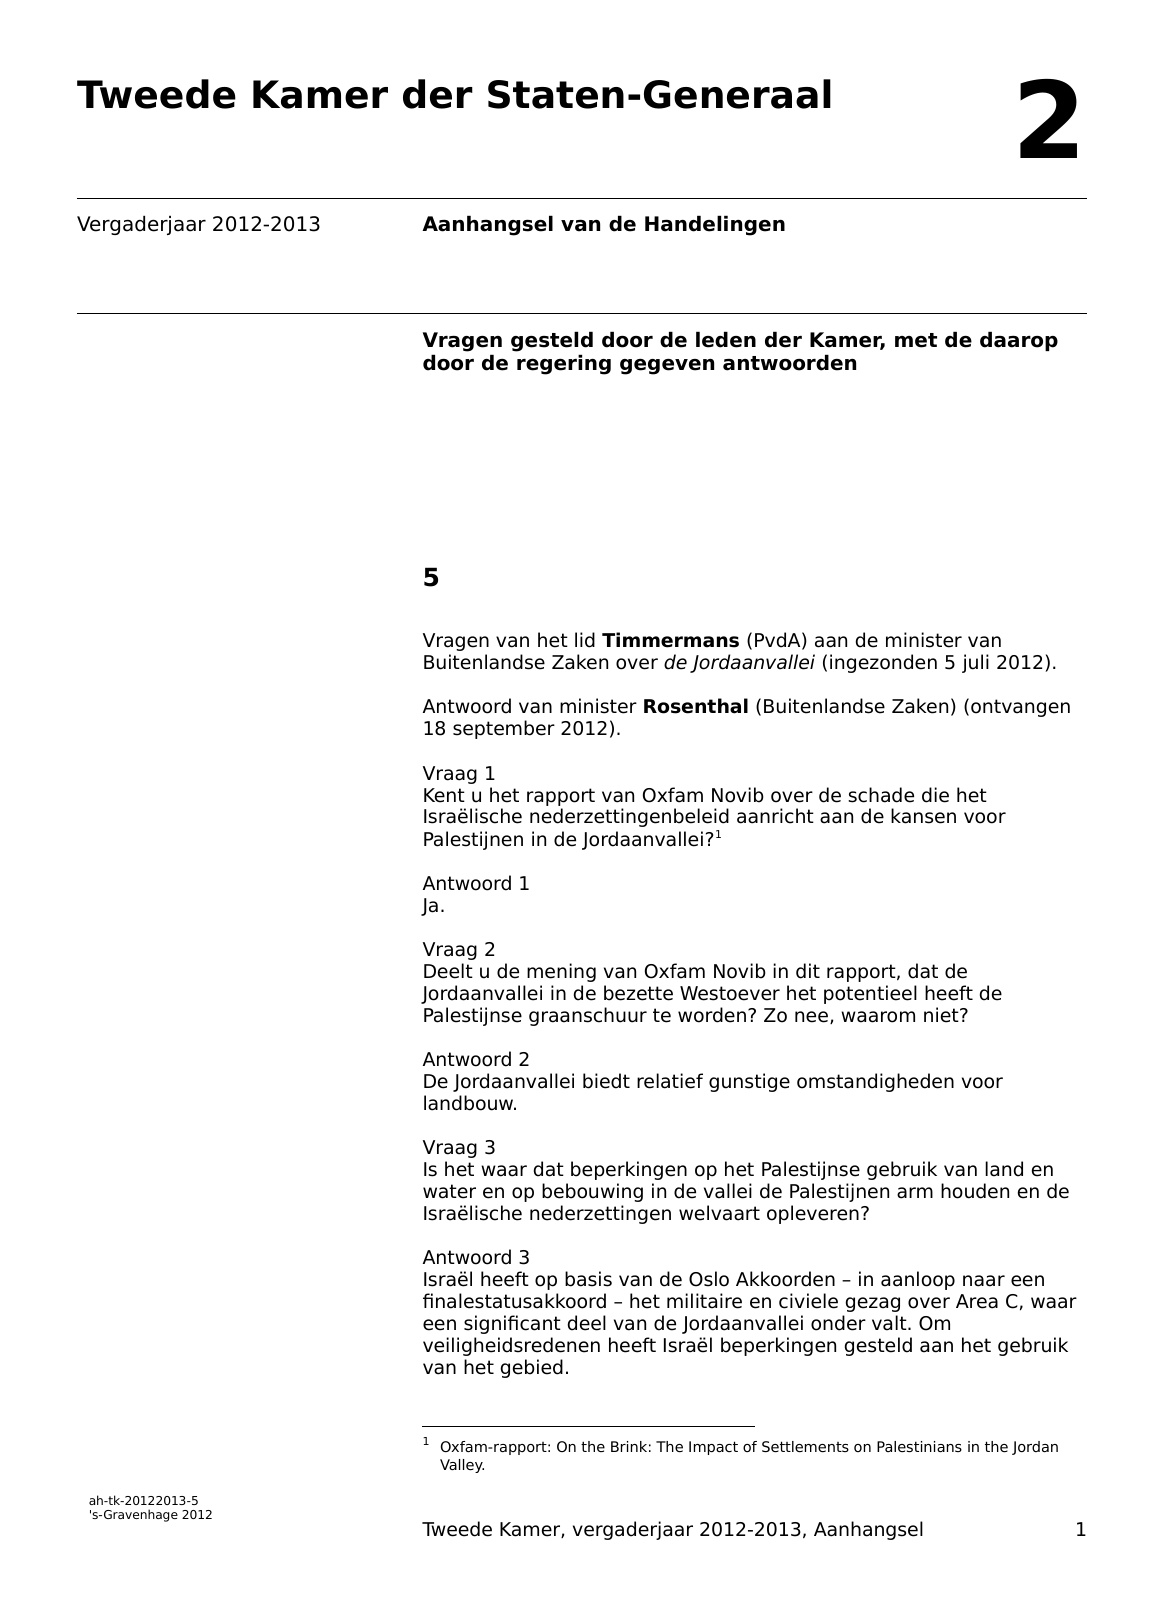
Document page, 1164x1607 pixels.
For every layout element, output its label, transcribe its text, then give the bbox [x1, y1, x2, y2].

text Antwoord 2 [422, 1049, 1087, 1071]
table_header Tweede Kamer der Staten-Generaal [77, 59, 886, 198]
text Antwoord 1 [422, 873, 1087, 894]
table_cell Aanhangsel van de Handelingen [422, 199, 1087, 313]
text Israël heeft op basis van de Oslo Akkoorden – in aanloop naar een finalestatusakkoord – het militaire en civiele gezag over Area C, waar een significant deel van de Jordaanvallei onder valt. Om veiligheidsredenen heeft Israël beperkingen gesteld aan het gebruik van het gebied. [422, 1269, 1087, 1379]
text Vragen van het lid Timmermans (PvdA) aan de minister van Buitenlandse Zaken over de Jordaanvallei (ingezonden 5 juli 2012). [422, 630, 1087, 674]
table_cell [77, 314, 422, 375]
text Oxfam-rapport: On the Brink: The Impact of Settlements on Palestinians in the Jordan Valley. [422, 1435, 1087, 1474]
text Vraag 2 [422, 939, 1087, 961]
text Antwoord 3 [422, 1247, 1087, 1269]
text De Jordaanvallei biedt relatief gunstige omstandigheden voor landbouw. [422, 1071, 1087, 1115]
text Vraag 3 [422, 1137, 1087, 1159]
text 's-Gravenhage 2012 [88, 1508, 323, 1522]
text Deelt u de mening van Oxfam Novib in dit rapport, dat de Jordaanvallei in de bezette Westoever het potentieel heeft de Palestijnse graanschuur te worden? Zo nee, waarom niet? [422, 961, 1087, 1027]
table_header 2 [886, 59, 1087, 198]
text 5 [422, 563, 1087, 592]
text Antwoord van minister Rosenthal (Buitenlandse Zaken) (ontvangen 18 september 2012). [422, 696, 1087, 740]
text Is het waar dat beperkingen op het Palestijnse gebruik van land en water en op bebouwing in de vallei de Palestijnen arm houden en de Israëlische nederzettingen welvaart opleveren? [422, 1159, 1087, 1225]
table_cell Vragen gesteld door de leden der Kamer, met de daarop door de regering gegeven antwoorden [422, 314, 1087, 375]
text Vraag 1 [422, 762, 1087, 784]
text ah-tk-20122013-5 [88, 1494, 323, 1508]
table_cell Vergaderjaar 2012-2013 [77, 199, 422, 313]
text Ja. [422, 894, 1087, 917]
text Kent u het rapport van Oxfam Novib over de schade die het Israëlische nederzettingenbeleid aanricht aan de kansen voor Palestijnen in de Jordaanvallei? [422, 784, 1087, 850]
